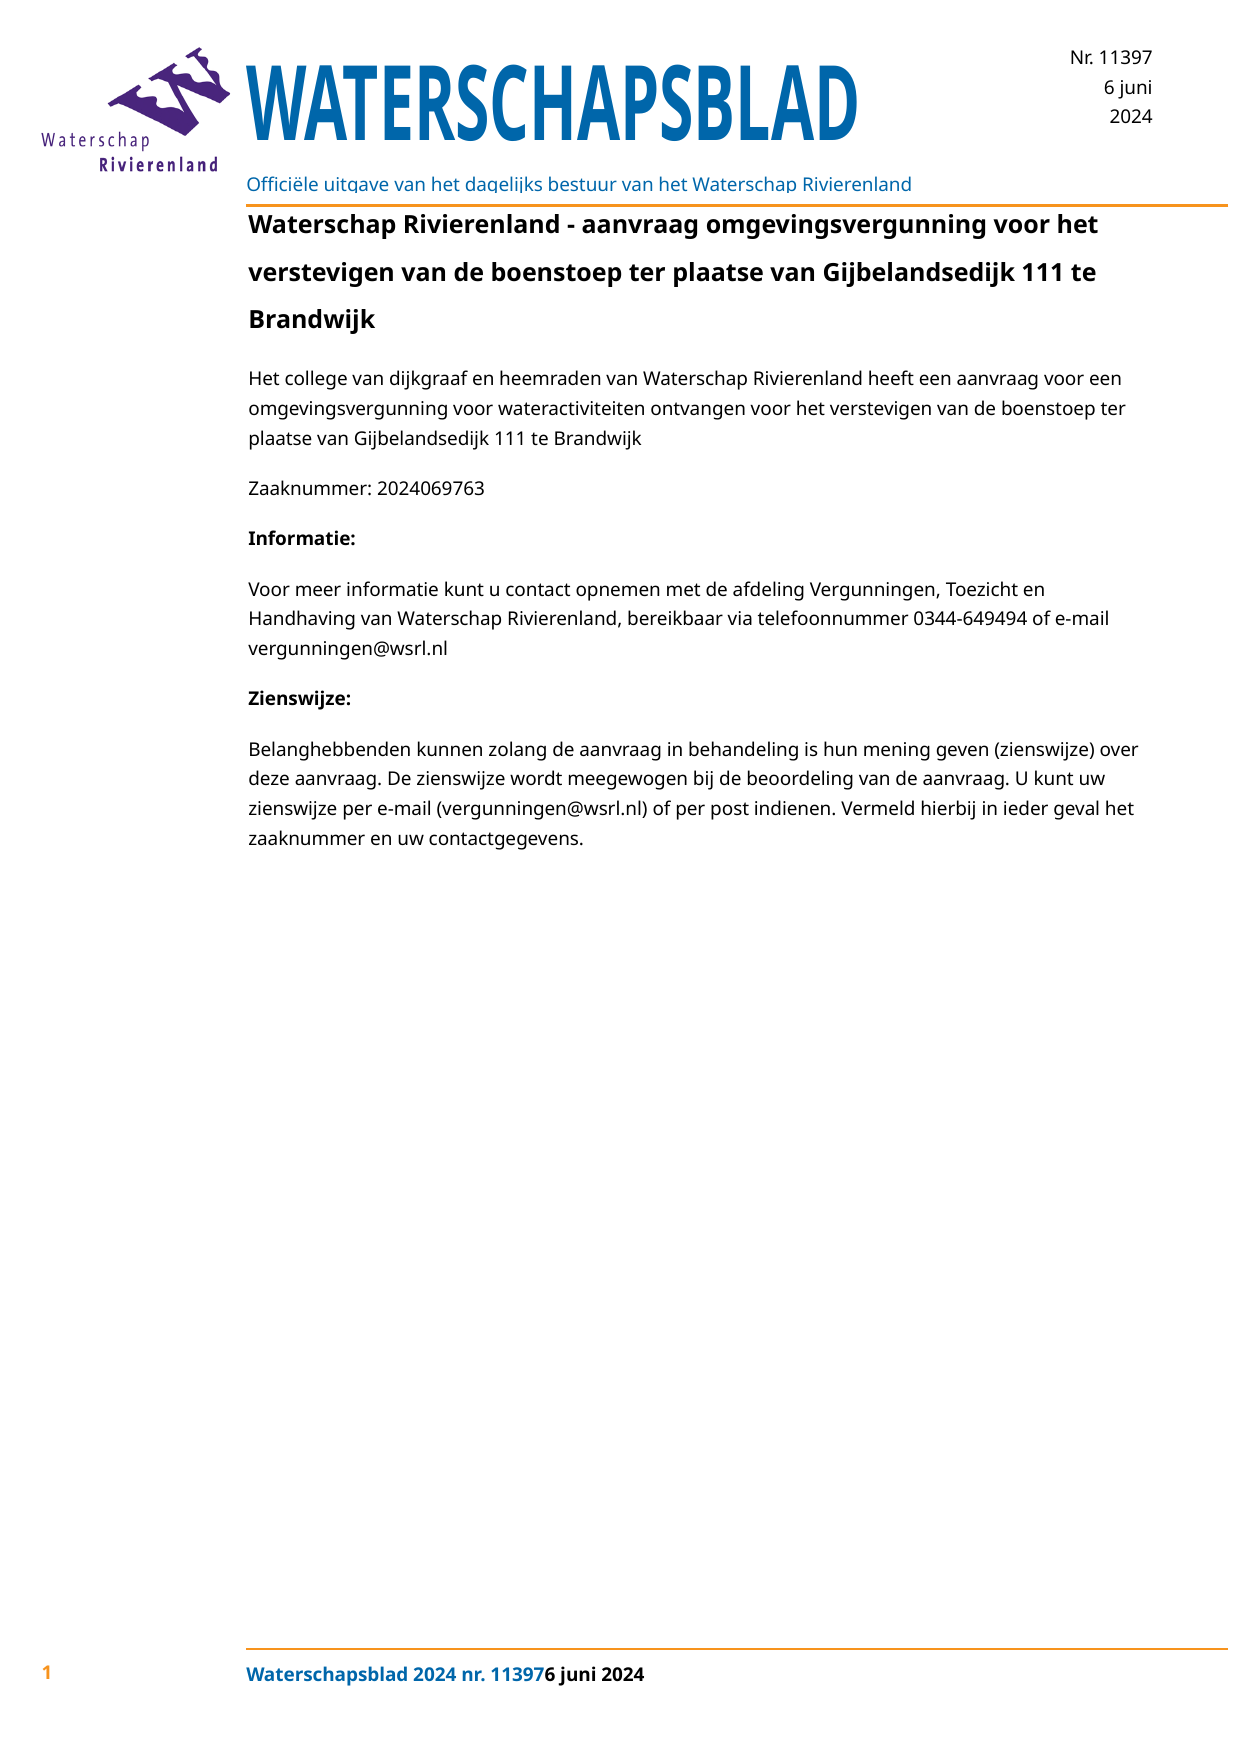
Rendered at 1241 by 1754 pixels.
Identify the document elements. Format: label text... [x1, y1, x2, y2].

text Waterschap Rivierenland - aanvraag omgevingsvergunning voor het verstevigen van de boenstoep ter plaatse van Gijbelandsedijk 111 te Brandwijk [248, 207, 1152, 336]
picture [41, 47, 231, 172]
text Het college van dijkgraaf en heemraden van Waterschap Rivierenland heeft een aanvraag voor een omgevingsvergunning voor wateractiviteiten ontvangen voor het verstevigen van de boenstoep ter plaatse van Gijbelandsedijk 111 te Brandwijk [248, 366, 1152, 450]
text Informatie: [248, 526, 1152, 551]
text Voor meer informatie kunt u contact opnemen met de afdeling Vergunningen, Toezicht en Handhaving van Waterschap Rivierenland, bereikbaar via telefoonnummer 0344-649494 of e-mail vergunningen@wsrl.nl [248, 576, 1152, 661]
text Zaaknummer: 2024069763 [248, 475, 1152, 501]
text Belanghebbenden kunnen zolang de aanvraag in behandeling is hun mening geven (zienswijze) over deze aanvraag. De zienswijze wordt meegewogen bij de beoordeling van de aanvraag. U kunt uw zienswijze per e-mail (vergunningen@wsrl.nl) of per post indienen. Vermeld hierbij in ieder geval het zaaknummer en uw contactgegevens. [248, 736, 1152, 850]
text Zienswijze: [248, 686, 1152, 711]
